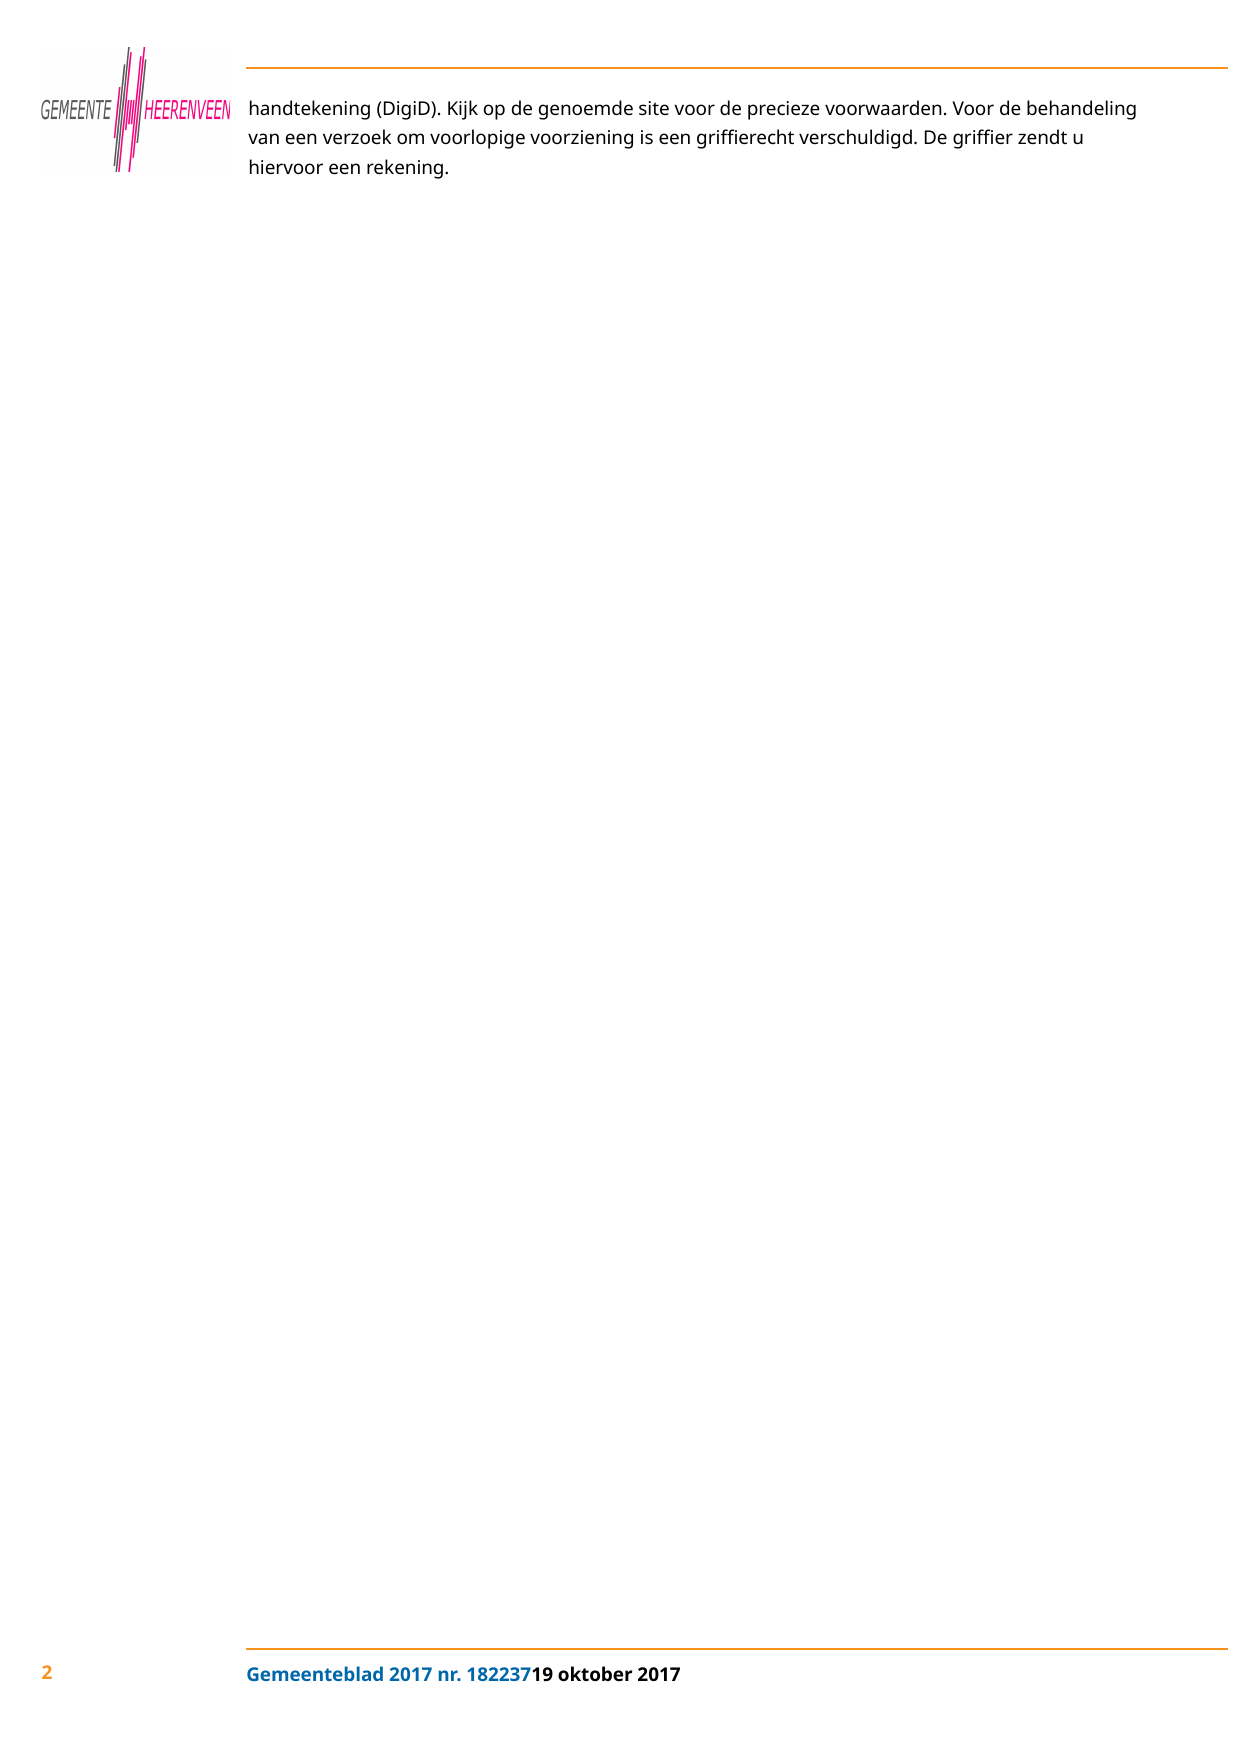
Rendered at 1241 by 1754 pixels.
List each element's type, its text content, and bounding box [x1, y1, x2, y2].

picture [41, 47, 231, 172]
text handtekening (DigiD). Kijk op de genoemde site voor de precieze voorwaarden. Voor de behandeling van een verzoek om voorlopige voorziening is een griffierecht verschuldigd. De griffier zendt u hiervoor een rekening. [248, 95, 1152, 180]
